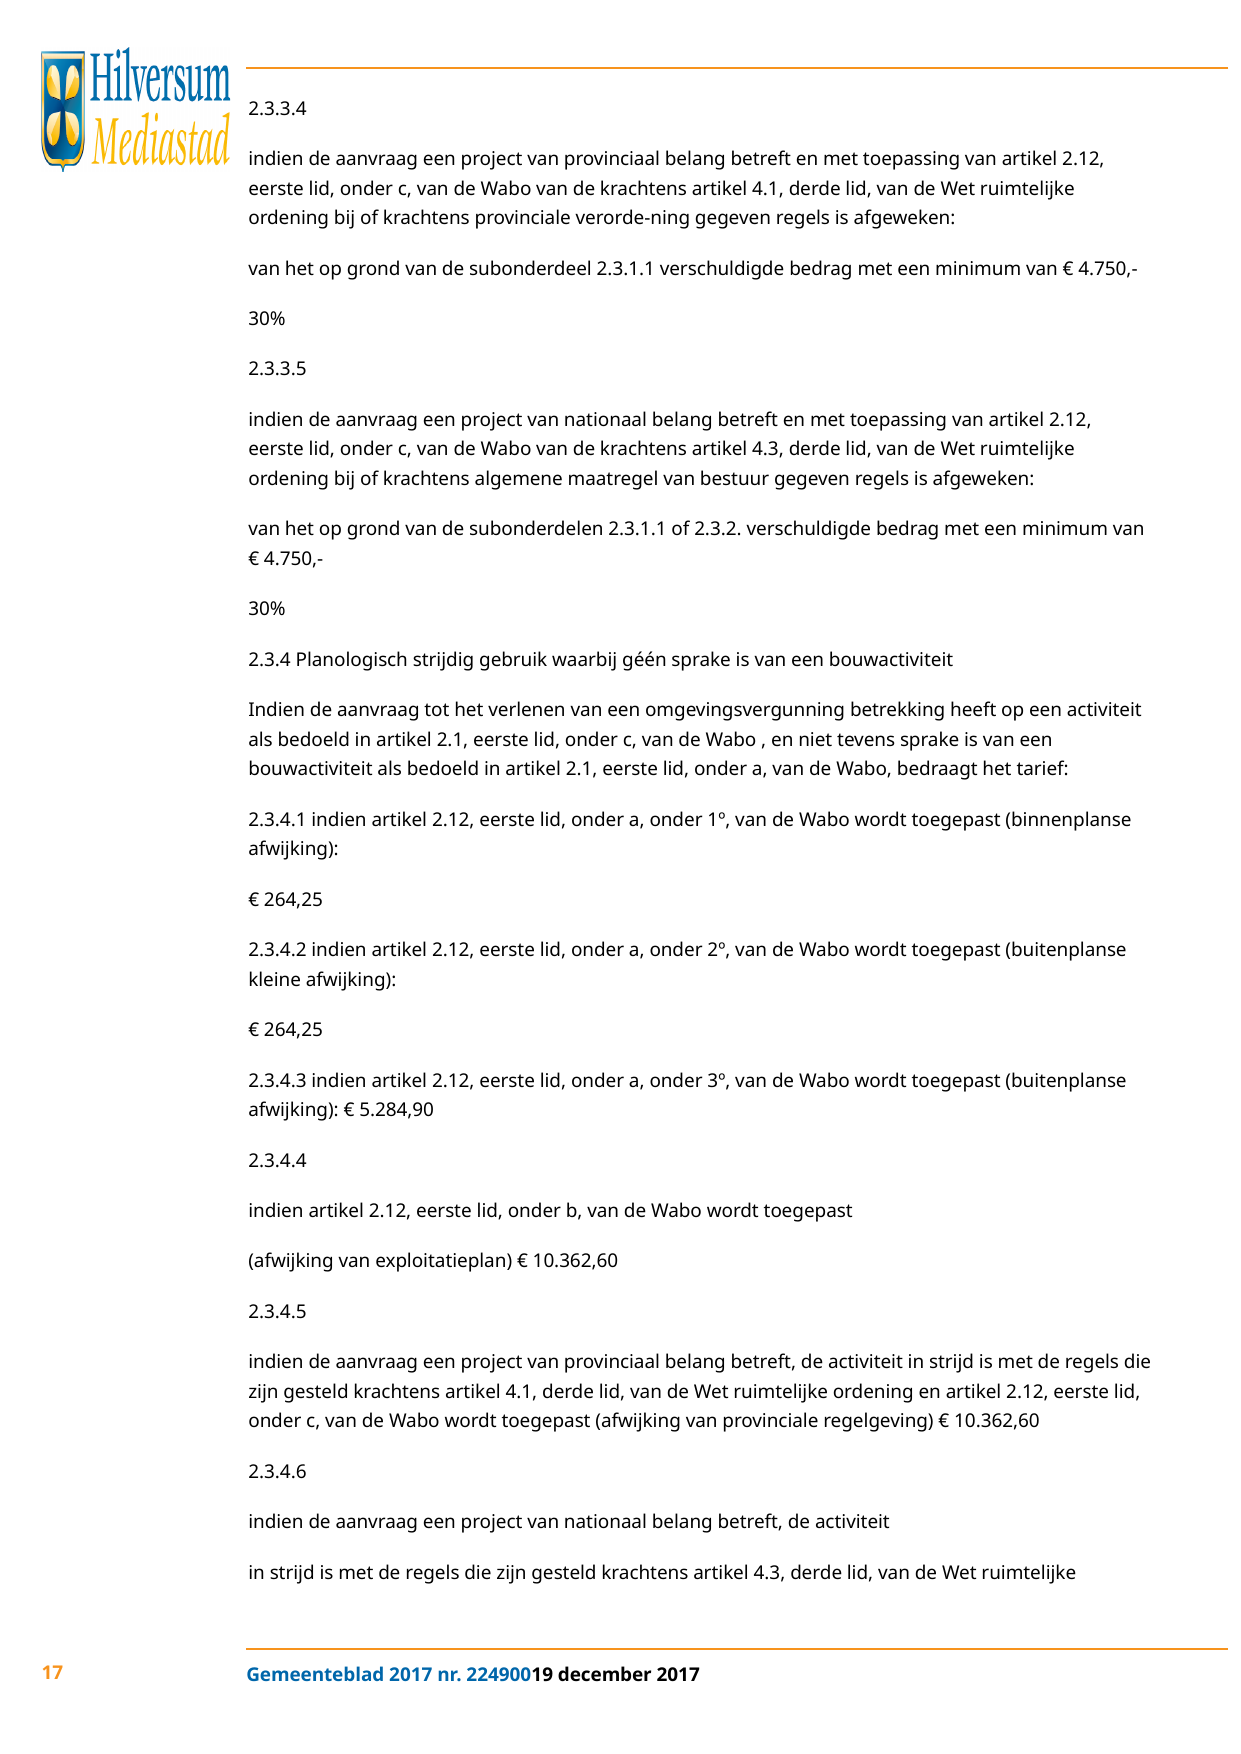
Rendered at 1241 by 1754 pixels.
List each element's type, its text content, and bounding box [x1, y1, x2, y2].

text 2.3.4.3 indien artikel 2.12, eerste lid, onder a, onder 3º, van de Wabo wordt toegepast (buitenplanse afwijking): € 5.284,90 [248, 1067, 1152, 1122]
text (afwijking van exploitatieplan) € 10.362,60 [248, 1248, 1152, 1273]
text in strijd is met de regels die zijn gesteld krachtens artikel 4.3, derde lid, van de Wet ruimtelijke [248, 1559, 1152, 1585]
text € 264,25 [248, 886, 1152, 912]
text 2.3.4 Planologisch strijdig gebruik waarbij géén sprake is van een bouwactiviteit [248, 646, 1152, 672]
text 2.3.4.5 [248, 1298, 1152, 1324]
text indien de aanvraag een project van nationaal belang betreft en met toepassing van artikel 2.12, eerste lid, onder c, van de Wabo van de krachtens artikel 4.3, derde lid, van de Wet ruimtelijke ordening bij of krachtens algemene maatregel van bestuur gegeven regels is afgeweken: [248, 406, 1152, 491]
text indien de aanvraag een project van provinciaal belang betreft, de activiteit in strijd is met de regels die zijn gesteld krachtens artikel 4.1, derde lid, van de Wet ruimtelijke ordening en artikel 2.12, eerste lid, onder c, van de Wabo wordt toegepast (afwijking van provinciale regelgeving) € 10.362,60 [248, 1348, 1152, 1433]
text indien de aanvraag een project van provinciaal belang betreft en met toepassing van artikel 2.12, eerste lid, onder c, van de Wabo van de krachtens artikel 4.1, derde lid, van de Wet ruimtelijke ordening bij of krachtens provinciale verorde-ning gegeven regels is afgeweken: [248, 145, 1152, 230]
text € 264,25 [248, 1016, 1152, 1042]
text 2.3.3.5 [248, 356, 1152, 381]
text 30% [248, 596, 1152, 621]
text 2.3.4.6 [248, 1458, 1152, 1484]
text indien artikel 2.12, eerste lid, onder b, van de Wabo wordt toegepast [248, 1197, 1152, 1223]
text van het op grond van de subonderdelen 2.3.1.1 of 2.3.2. verschuldigde bedrag met een minimum van € 4.750,- [248, 516, 1152, 571]
text Indien de aanvraag tot het verlenen van een omgevingsvergunning betrekking heeft op een activiteit als bedoeld in artikel 2.1, eerste lid, onder c, van de Wabo , en niet tevens sprake is van een bouwactiviteit als bedoeld in artikel 2.1, eerste lid, onder a, van de Wabo, bedraagt het tarief: [248, 696, 1152, 781]
text indien de aanvraag een project van nationaal belang betreft, de activiteit [248, 1508, 1152, 1534]
text 2.3.4.4 [248, 1147, 1152, 1173]
picture [41, 47, 231, 172]
text 30% [248, 305, 1152, 331]
text 2.3.4.1 indien artikel 2.12, eerste lid, onder a, onder 1º, van de Wabo wordt toegepast (binnenplanse afwijking): [248, 806, 1152, 861]
text 2.3.3.4 [248, 95, 1152, 121]
text van het op grond van de subonderdeel 2.3.1.1 verschuldigde bedrag met een minimum van € 4.750,- [248, 255, 1152, 281]
text 2.3.4.2 indien artikel 2.12, eerste lid, onder a, onder 2º, van de Wabo wordt toegepast (buitenplanse kleine afwijking): [248, 936, 1152, 992]
